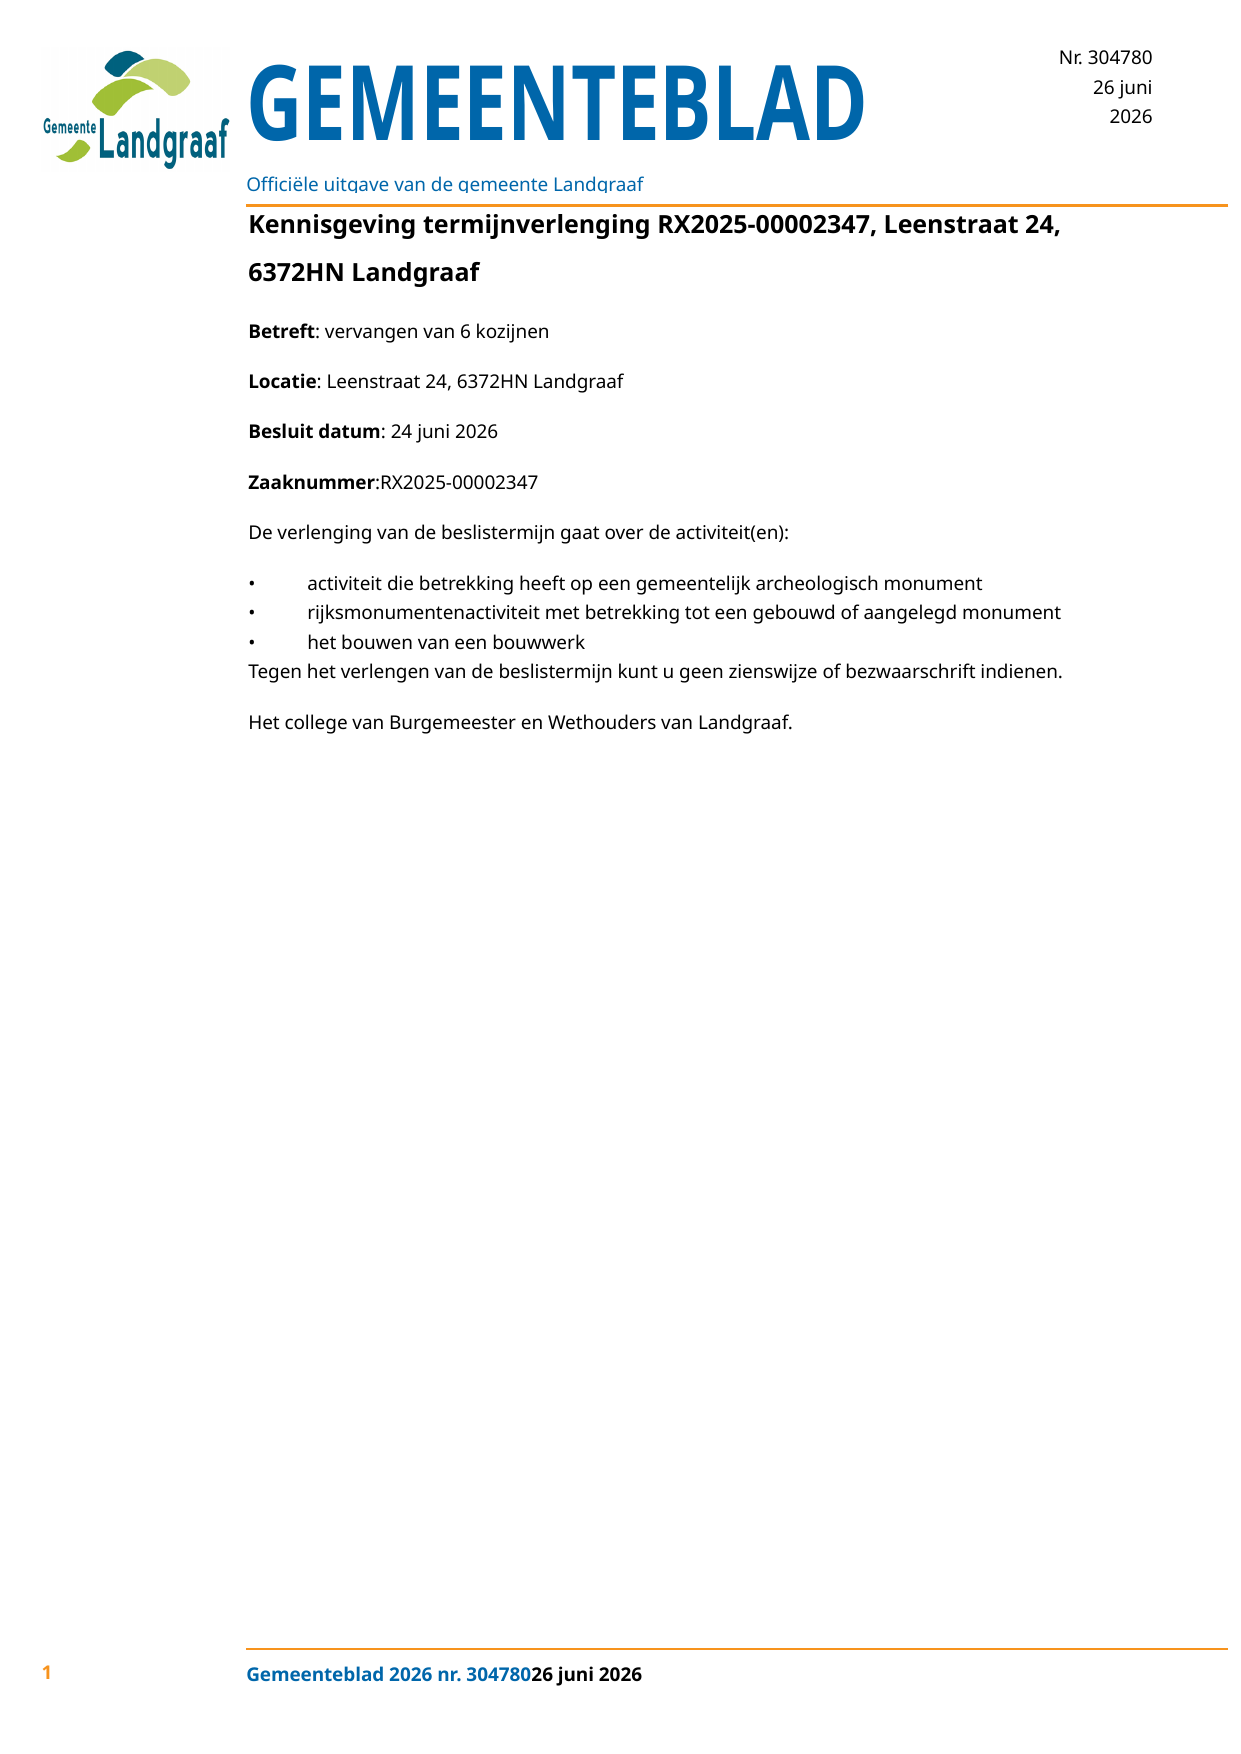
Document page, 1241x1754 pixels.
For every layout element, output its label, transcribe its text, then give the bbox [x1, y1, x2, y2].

picture [41, 47, 231, 172]
list het bouwen van een bouwwerk [248, 629, 1152, 655]
list activiteit die betrekking heeft op een gemeentelijk archeologisch monument [248, 570, 1152, 596]
text Tegen het verlengen van de beslistermijn kunt u geen zienswijze of bezwaarschrift indienen. [248, 659, 1152, 684]
text Kennisgeving termijnverlenging RX2025-00002347, Leenstraat 24, 6372HN Landgraaf [248, 207, 1152, 288]
text Besluit datum: 24 juni 2026 [248, 419, 1152, 444]
text De verlenging van de beslistermijn gaat over de activiteit(en): [248, 519, 1152, 545]
list rijksmonumentenactiviteit met betrekking tot een gebouwd of aangelegd monument [248, 599, 1152, 625]
text Zaaknummer:RX2025-00002347 [248, 469, 1152, 495]
text Het college van Burgemeester en Wethouders van Landgraaf. [248, 709, 1152, 735]
text Locatie: Leenstraat 24, 6372HN Landgraaf [248, 368, 1152, 394]
text Betreft: vervangen van 6 kozijnen [248, 318, 1152, 344]
